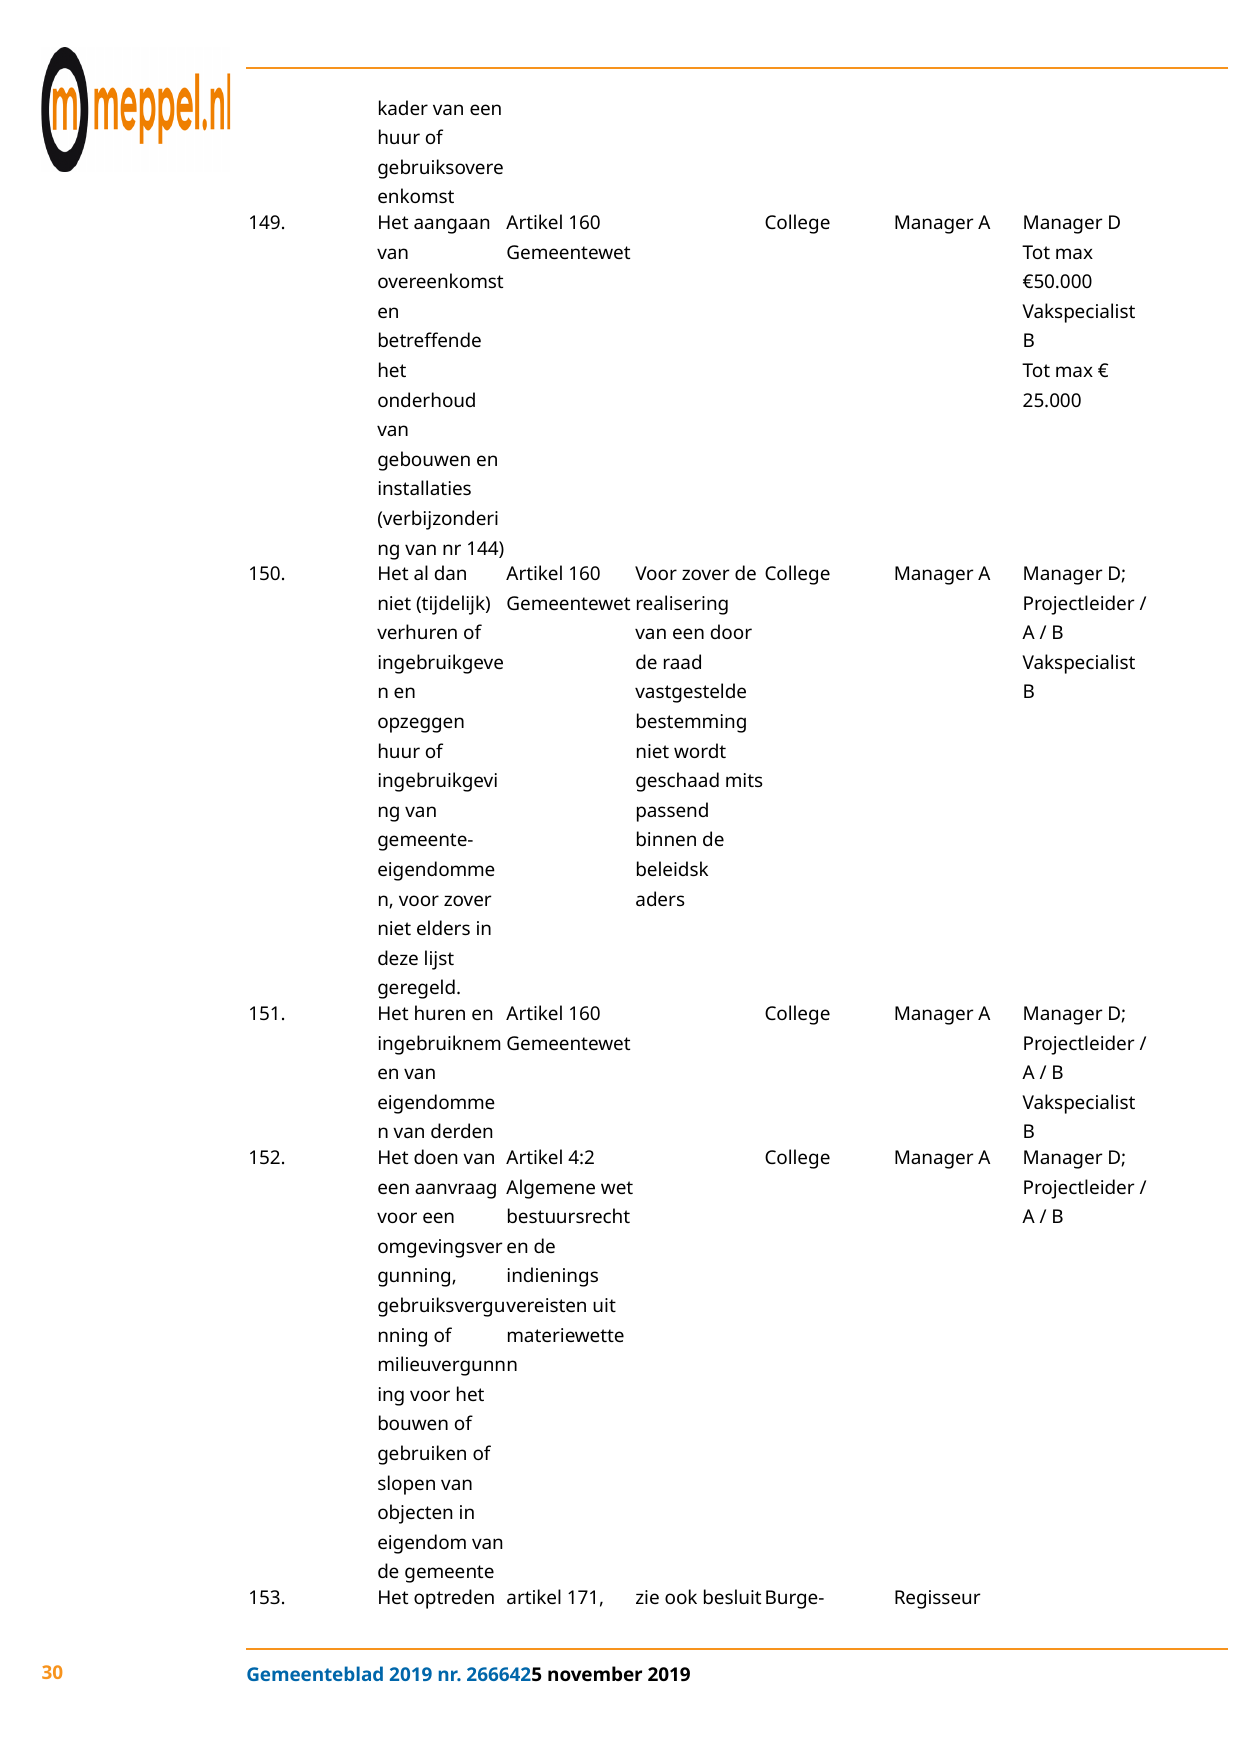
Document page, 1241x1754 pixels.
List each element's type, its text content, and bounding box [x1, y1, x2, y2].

table_cell [1023, 95, 1152, 209]
table_cell [506, 95, 635, 209]
table_cell Het doen van een aanvraag voor een omgevingsvergunning, gebruiksvergunning of milieuvergunning voor het bouwen of gebruiken of slopen van objecten in eigendom van de gemeente [377, 1144, 506, 1584]
table_cell zie ook besluit [635, 1584, 764, 1610]
table_cell Manager A [894, 1144, 1022, 1584]
table_cell College [764, 1144, 893, 1584]
table_cell Voor zover de realisering van een door de raad vastgestelde bestemming niet wordt geschaad mits passend binnen de beleidsk aders [635, 560, 764, 1000]
table_cell [764, 95, 893, 209]
table_cell Het huren en ingebruiknemen van eigendommen van derden [377, 1000, 506, 1144]
table_cell Manager D; Projectleider / A / B Vakspecialist B [1023, 1000, 1152, 1144]
table_cell artikel 171, [506, 1584, 635, 1610]
picture [41, 47, 231, 172]
table_cell Manager D; Projectleider / A / B Vakspecialist B [1023, 560, 1152, 1000]
table_cell Artikel 160 Gemeentewet [506, 560, 635, 1000]
table_cell [635, 209, 764, 560]
table_cell College [764, 209, 893, 560]
table_cell Artikel 4:2 Algemene wet bestuursrecht en de indienings vereisten uit materiewetten [506, 1144, 635, 1584]
table_cell College [764, 560, 893, 1000]
table_cell [894, 95, 1022, 209]
table_cell [635, 1000, 764, 1144]
table_cell kader van een huur of gebruiksovereenkomst [377, 95, 506, 209]
table_cell Artikel 160 Gemeentewet [506, 209, 635, 560]
table_cell [635, 1144, 764, 1584]
table_cell Manager A [894, 560, 1022, 1000]
table_cell 153. [248, 1584, 377, 1610]
table_cell Manager D; Projectleider / A / B [1023, 1144, 1152, 1584]
table_cell Het optreden [377, 1584, 506, 1610]
table_cell 149. [248, 209, 377, 560]
table_cell [248, 95, 377, 209]
table_cell Manager A [894, 1000, 1022, 1144]
table_cell College [764, 1000, 893, 1144]
table_cell Manager D Tot max €50.000 Vakspecialist B Tot max € 25.000 [1023, 209, 1152, 560]
table_cell Artikel 160 Gemeentewet [506, 1000, 635, 1144]
table_cell Manager A [894, 209, 1022, 560]
table_cell [1023, 1584, 1152, 1610]
table_cell 152. [248, 1144, 377, 1584]
table_cell Het al dan niet (tijdelijk) verhuren of ingebruikgeven en opzeggen huur of ingebruikgeving van gemeente- eigendommen, voor zover niet elders in deze lijst geregeld. [377, 560, 506, 1000]
table_cell Burge- [764, 1584, 893, 1610]
table_cell Het aangaan van overeenkomsten betreffende het onderhoud van gebouwen en installaties (verbijzondering van nr 144) [377, 209, 506, 560]
table_cell [635, 95, 764, 209]
table_cell 150. [248, 560, 377, 1000]
table_cell 151. [248, 1000, 377, 1144]
table_cell Regisseur [894, 1584, 1022, 1610]
